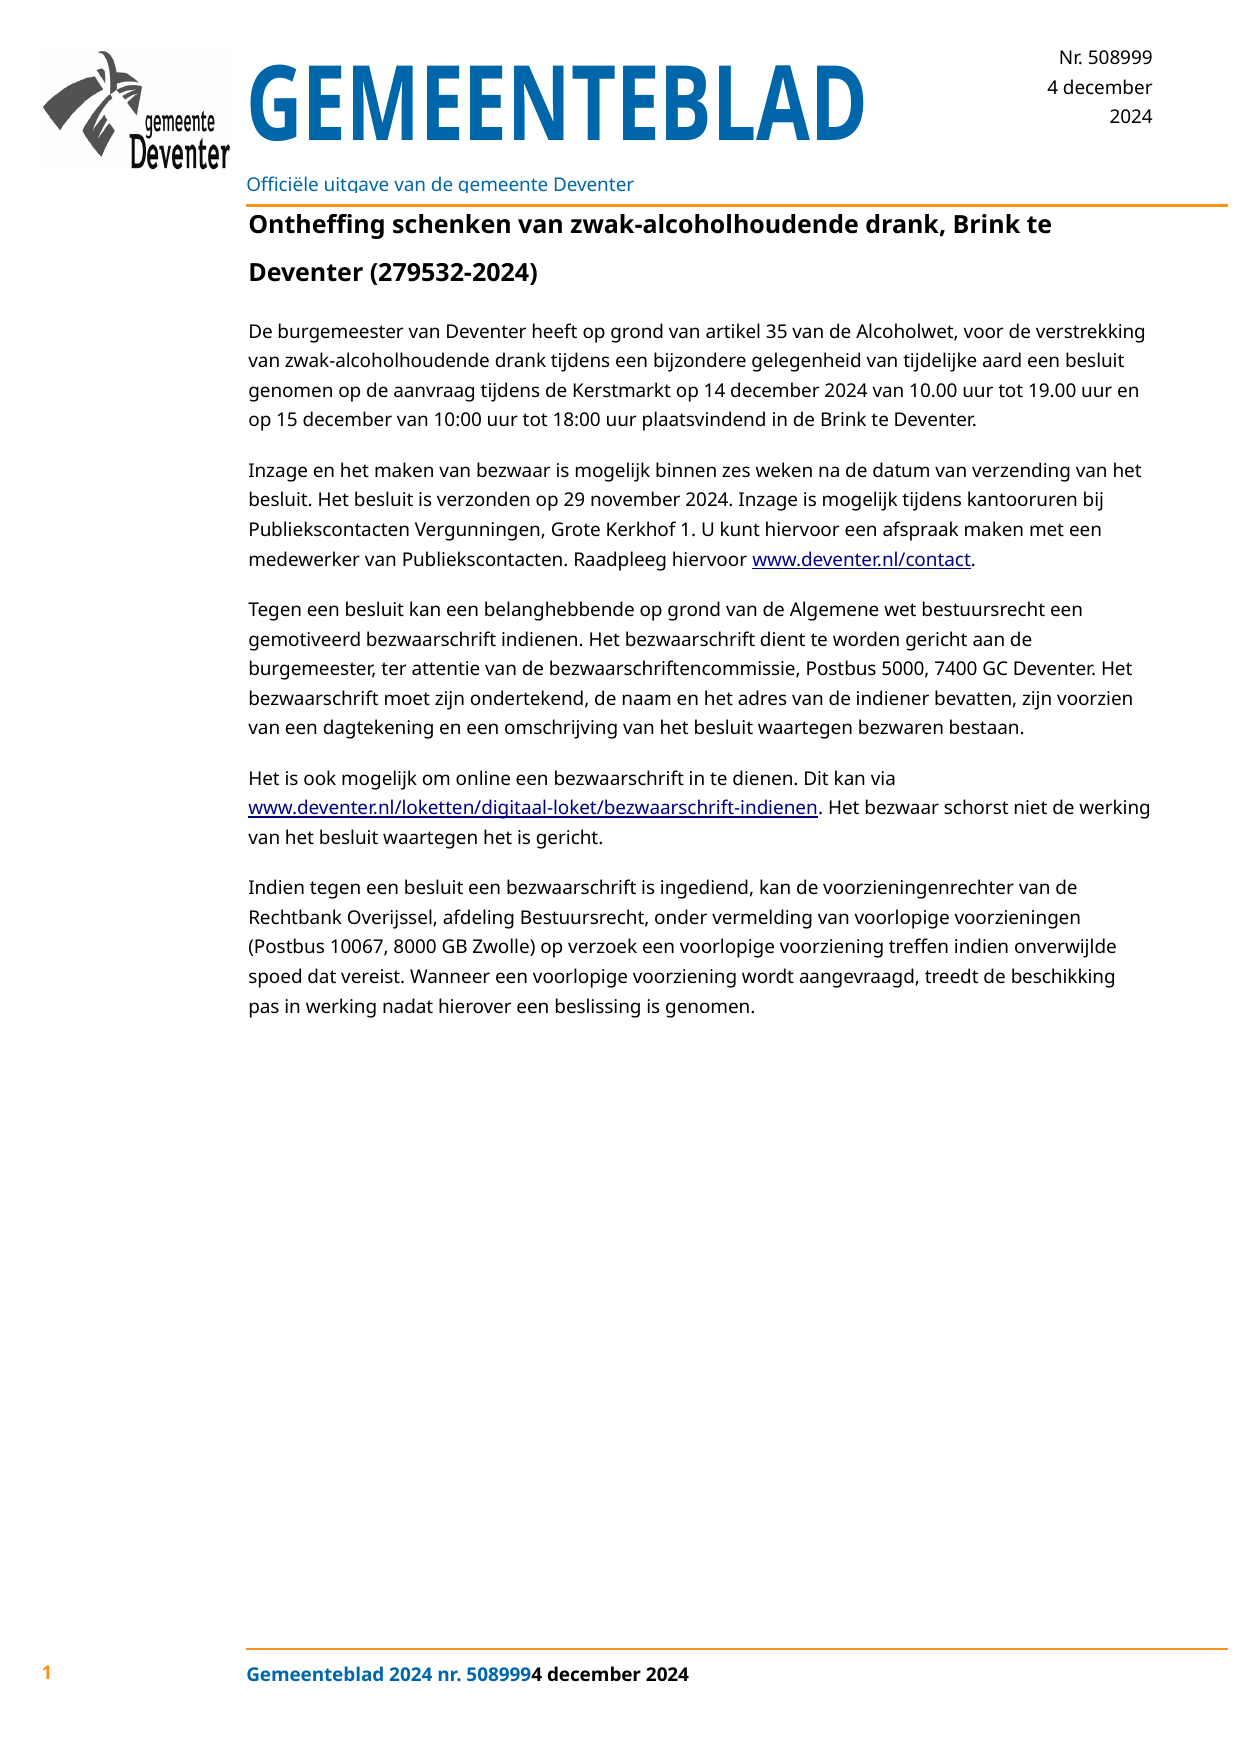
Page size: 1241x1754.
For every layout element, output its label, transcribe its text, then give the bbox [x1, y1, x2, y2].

text Inzage en het maken van bezwaar is mogelijk binnen zes weken na de datum van verzending van het besluit. Het besluit is verzonden op 29 november 2024. Inzage is mogelijk tijdens kantooruren bij Publiekscontacten Vergunningen, Grote Kerkhof 1. U kunt hiervoor een afspraak maken met een medewerker van Publiekscontacten. Raadpleeg hiervoor www.deventer.nl/contact. [248, 457, 1152, 572]
text Indien tegen een besluit een bezwaarschrift is ingediend, kan de voorzieningenrechter van de Rechtbank Overijssel, afdeling Bestuursrecht, onder vermelding van voorlopige voorzieningen (Postbus 10067, 8000 GB Zwolle) op verzoek een voorlopige voorziening treffen indien onverwijlde spoed dat vereist. Wanneer een voorlopige voorziening wordt aangevraagd, treedt de beschikking pas in werking nadat hierover een beslissing is genomen. [248, 874, 1152, 1019]
text Tegen een besluit kan een belanghebbende op grond van de Algemene wet bestuursrecht een gemotiveerd bezwaarschrift indienen. Het bezwaarschrift dient te worden gericht aan de burgemeester, ter attentie van de bezwaarschriftencommissie, Postbus 5000, 7400 GC Deventer. Het bezwaarschrift moet zijn ondertekend, de naam en het adres van de indiener bevatten, zijn voorzien van een dagtekening en een omschrijving van het besluit waartegen bezwaren bestaan. [248, 596, 1152, 740]
text Het is ook mogelijk om online een bezwaarschrift in te dienen. Dit kan via www.deventer.nl/loketten/digitaal-loket/bezwaarschrift-indienen. Het bezwaar schorst niet de werking van het besluit waartegen het is gericht. [248, 765, 1152, 850]
picture [41, 47, 231, 172]
text De burgemeester van Deventer heeft op grond van artikel 35 van de Alcoholwet, voor de verstrekking van zwak-alcoholhoudende drank tijdens een bijzondere gelegenheid van tijdelijke aard een besluit genomen op de aanvraag tijdens de Kerstmarkt op 14 december 2024 van 10.00 uur tot 19.00 uur en op 15 december van 10:00 uur tot 18:00 uur plaatsvindend in de Brink te Deventer. [248, 318, 1152, 432]
text Ontheffing schenken van zwak-alcoholhoudende drank, Brink te Deventer (279532-2024) [248, 207, 1152, 288]
